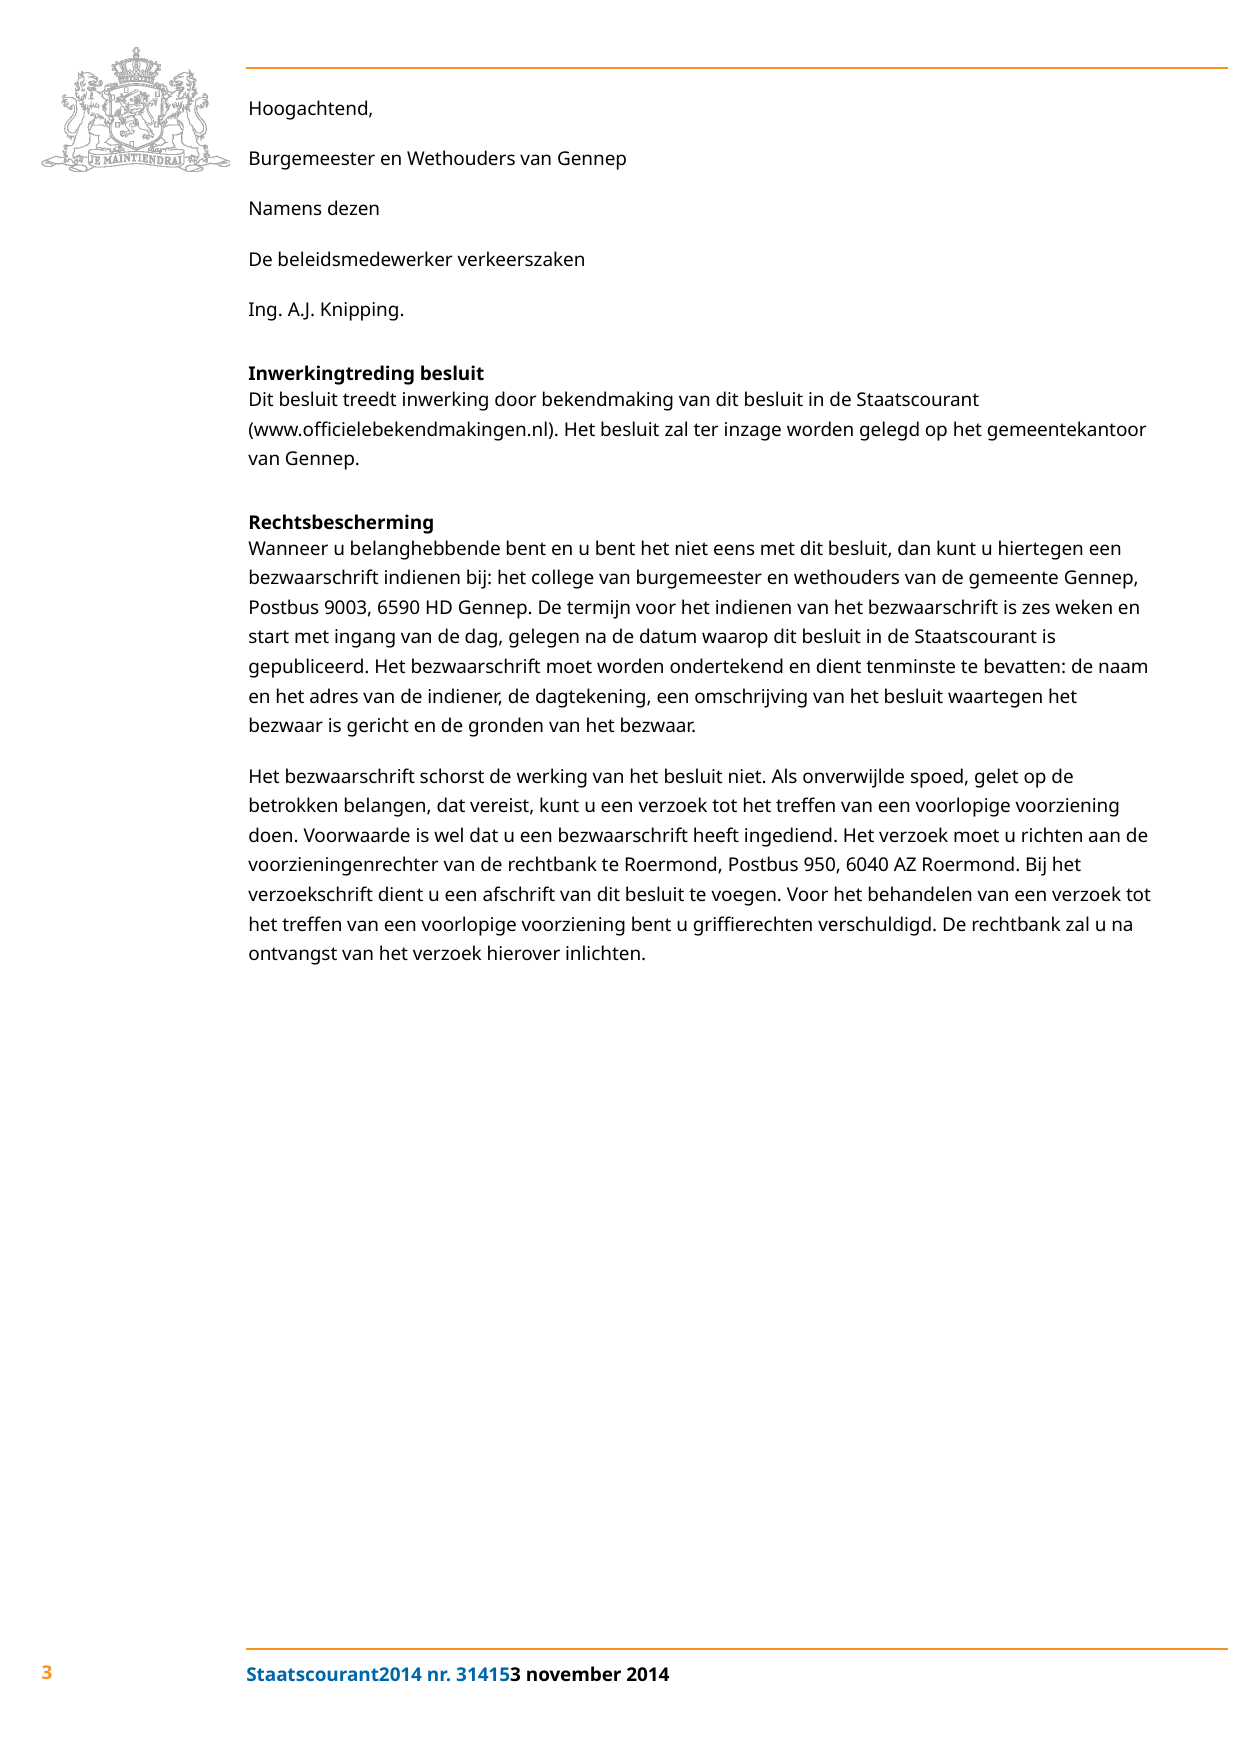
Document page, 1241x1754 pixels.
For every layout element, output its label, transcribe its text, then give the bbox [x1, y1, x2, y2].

text Het bezwaarschrift schorst de werking van het besluit niet. Als onverwijlde spoed, gelet op de betrokken belangen, dat vereist, kunt u een verzoek tot het treffen van een voorlopige voorziening doen. Voorwaarde is wel dat u een bezwaarschrift heeft ingediend. Het verzoek moet u richten aan de voorzieningenrechter van de rechtbank te Roermond, Postbus 950, 6040 AZ Roermond. Bij het verzoekschrift dient u een afschrift van dit besluit te voegen. Voor het behandelen van een verzoek tot het treffen van een voorlopige voorziening bent u griffierechten verschuldigd. De rechtbank zal u na ontvangst van het verzoek hierover inlichten. [248, 763, 1152, 966]
text Dit besluit treedt inwerking door bekendmaking van dit besluit in de Staatscourant (www.officielebekendmakingen.nl). Het besluit zal ter inzage worden gelegd op het gemeentekantoor van Gennep. [248, 386, 1152, 471]
text Rechtsbescherming [248, 509, 1152, 535]
text De beleidsmedewerker verkeerszaken [248, 246, 1152, 272]
picture [41, 47, 231, 172]
text Namens dezen [248, 196, 1152, 221]
text Hoogachtend, [248, 95, 1152, 121]
text Inwerkingtreding besluit [248, 360, 1152, 386]
text Wanneer u belanghebbende bent en u bent het niet eens met dit besluit, dan kunt u hiertegen een bezwaarschrift indienen bij: het college van burgemeester en wethouders van de gemeente Gennep, Postbus 9003, 6590 HD Gennep. De termijn voor het indienen van het bezwaarschrift is zes weken en start met ingang van de dag, gelegen na de datum waarop dit besluit in de Staatscourant is gepubliceerd. Het bezwaarschrift moet worden ondertekend en dient tenminste te bevatten: de naam en het adres van de indiener, de dagtekening, een omschrijving van het besluit waartegen het bezwaar is gericht en de gronden van het bezwaar. [248, 535, 1152, 738]
text Ing. A.J. Knipping. [248, 296, 1152, 322]
text Burgemeester en Wethouders van Gennep [248, 145, 1152, 171]
